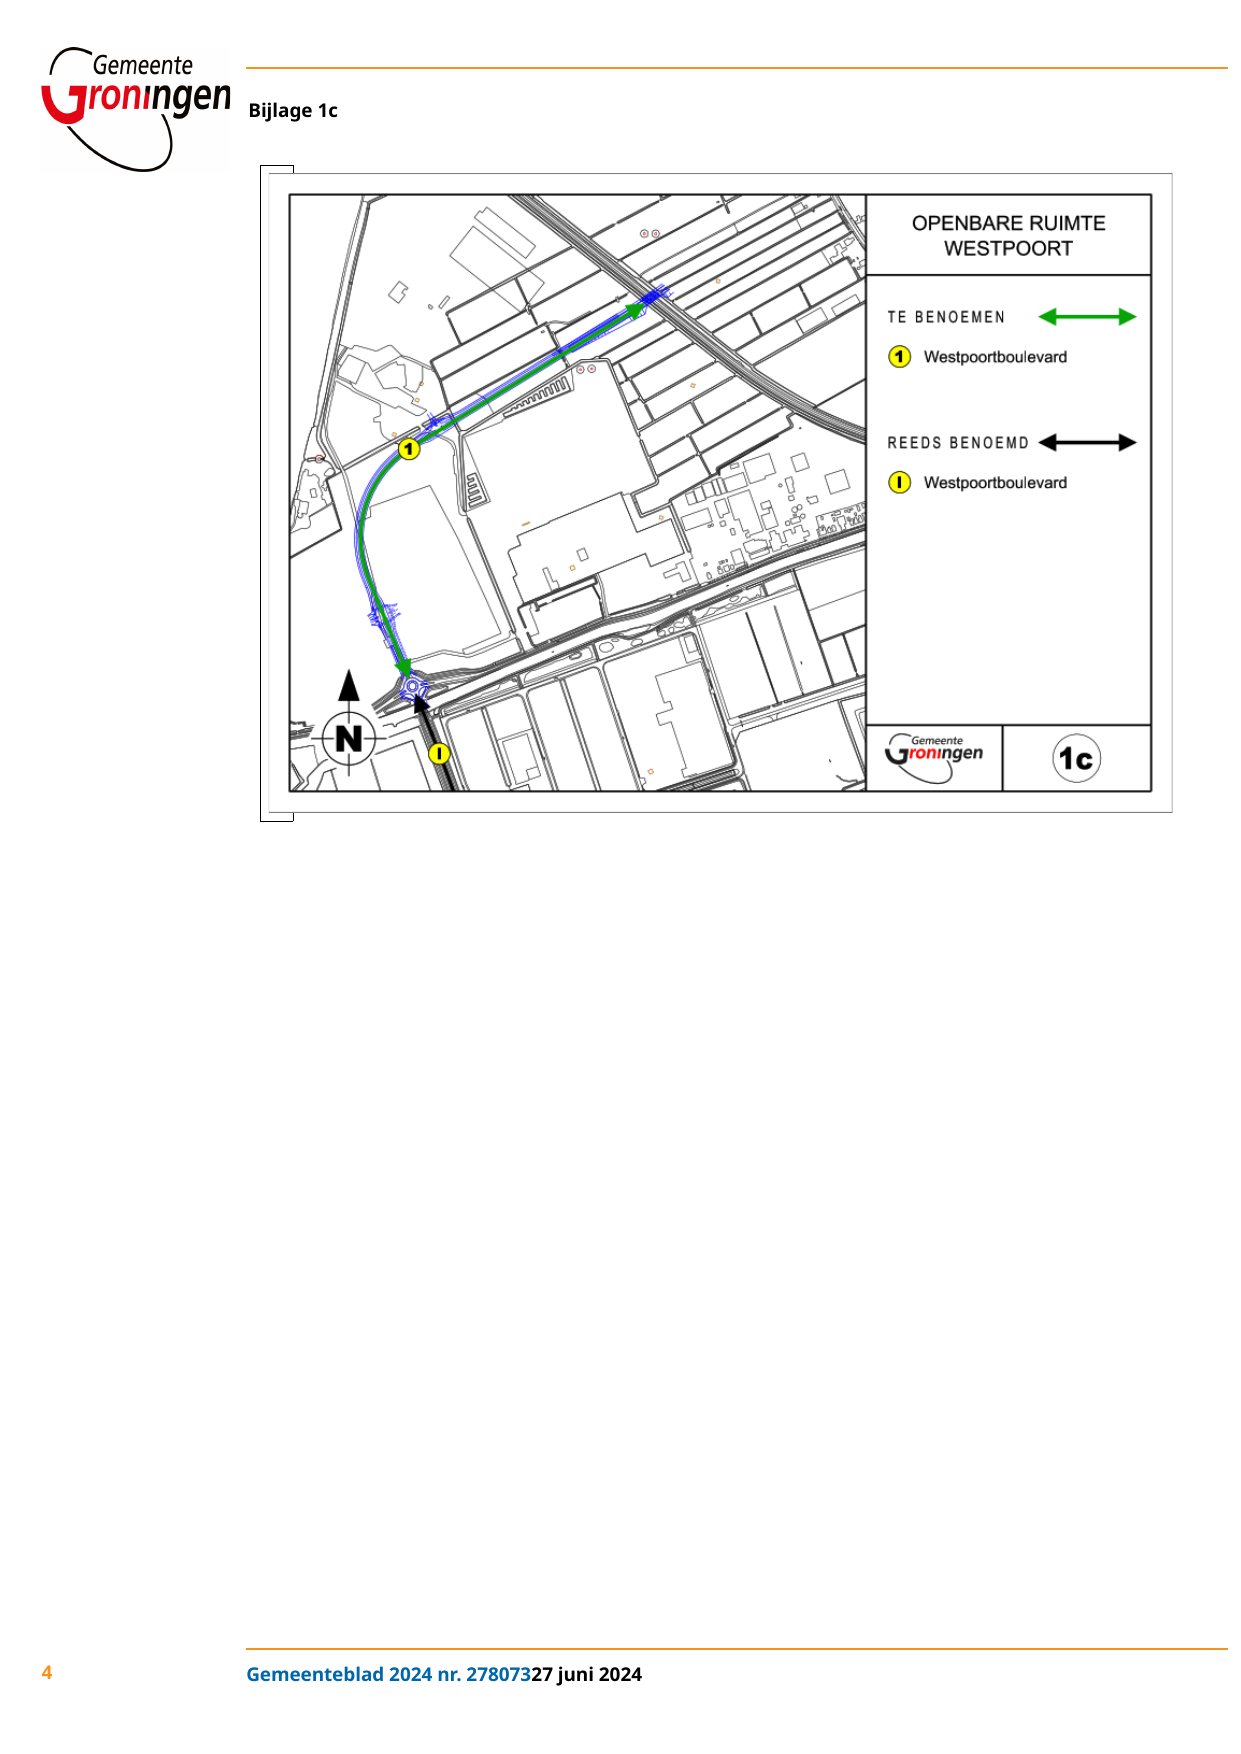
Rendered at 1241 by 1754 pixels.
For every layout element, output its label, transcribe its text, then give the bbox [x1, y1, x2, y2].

text Bijlage 1c [248, 95, 1152, 123]
picture [268, 173, 1173, 813]
picture [41, 47, 231, 172]
